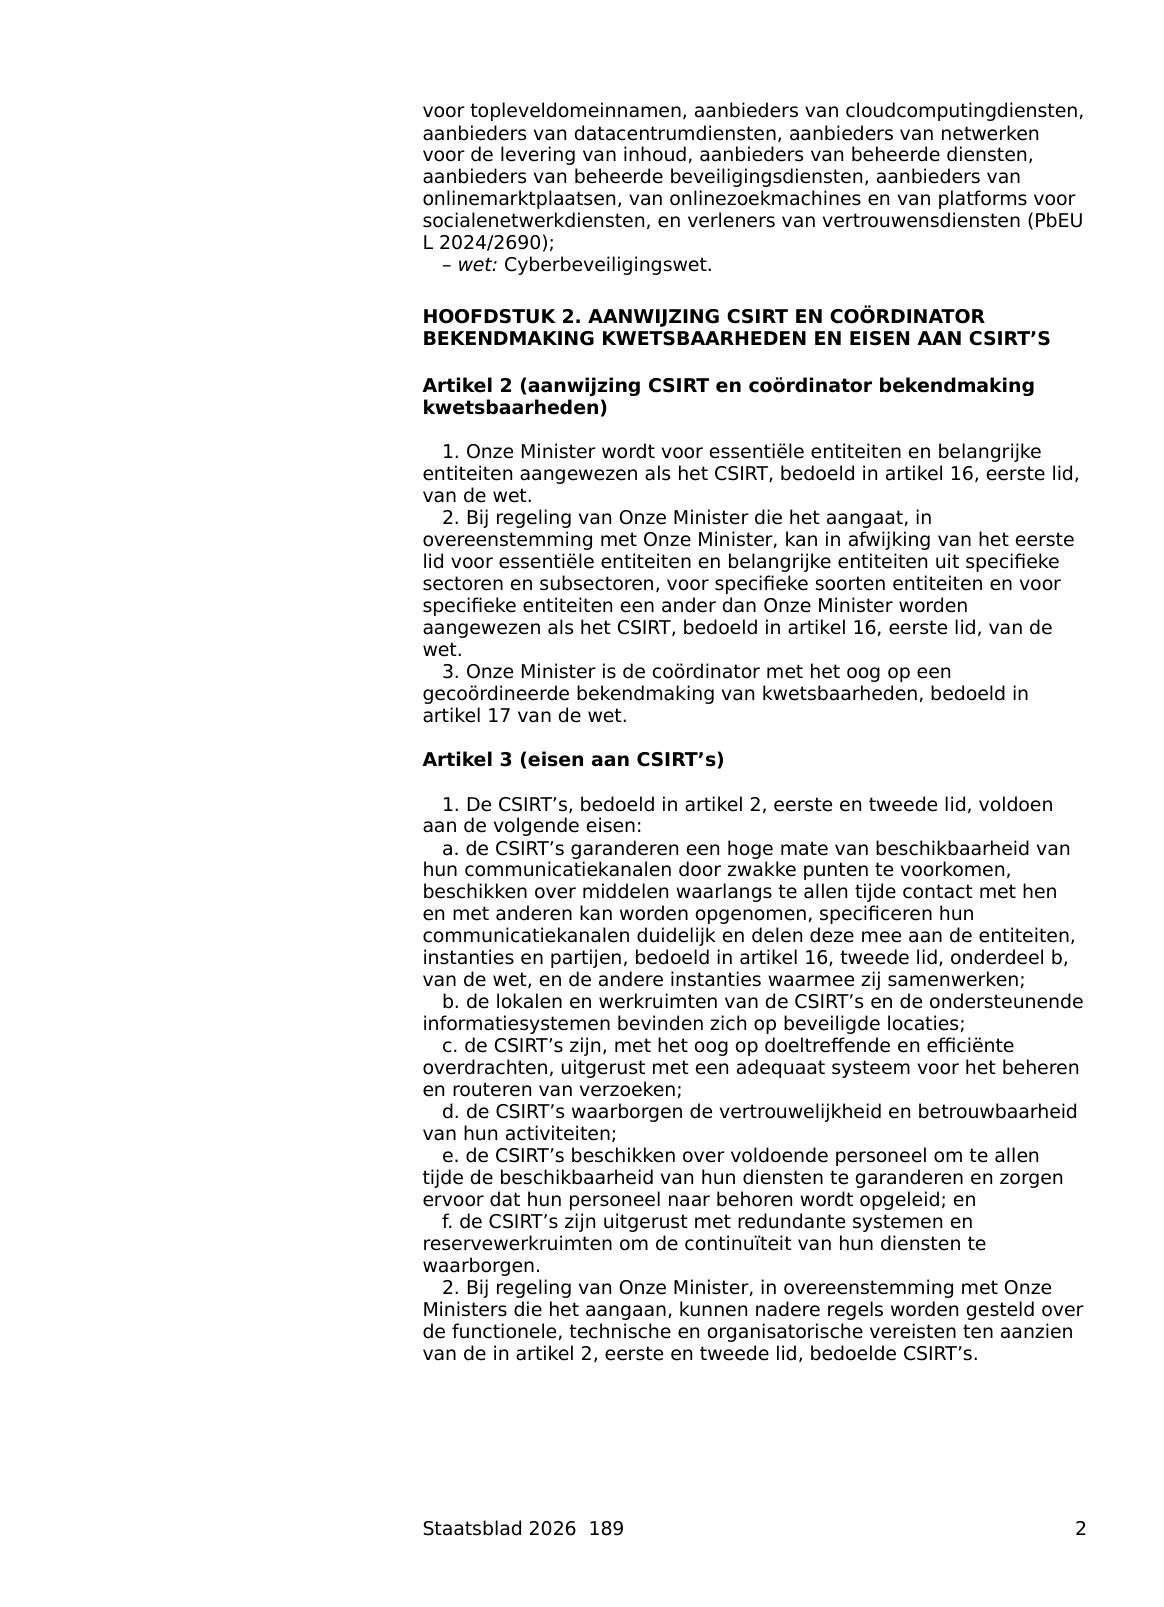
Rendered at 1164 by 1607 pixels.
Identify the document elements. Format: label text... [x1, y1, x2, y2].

text 2. Bij regeling van Onze Minister, in overeenstemming met Onze Ministers die het aangaan, kunnen nadere regels worden gesteld over de functionele, technische en organisatorische vereisten ten aanzien van de in artikel 2, eerste en tweede lid, bedoelde CSIRT’s. [422, 1277, 1087, 1365]
text d. de CSIRT’s waarborgen de vertrouwelijkheid en betrouwbaarheid van hun activiteiten; [422, 1101, 1087, 1145]
text b. de lokalen en werkruimten van de CSIRT’s en de ondersteunende informatiesystemen bevinden zich op beveiligde locaties; [422, 991, 1087, 1035]
text voor topleveldomeinnamen, aanbieders van cloudcomputingdiensten, aanbieders van datacentrumdiensten, aanbieders van netwerken voor de levering van inhoud, aanbieders van beheerde diensten, aanbieders van beheerde beveiligingsdiensten, aanbieders van onlinemarktplaatsen, van onlinezoekmachines en van platforms voor socialenetwerkdiensten, en verleners van vertrouwensdiensten (PbEU L 2024/2690); [422, 100, 1087, 254]
text a. de CSIRT’s garanderen een hoge mate van beschikbaarheid van hun communicatiekanalen door zwakke punten te voorkomen, beschikken over middelen waarlangs te allen tijde contact met hen en met anderen kan worden opgenomen, specificeren hun communicatiekanalen duidelijk en delen deze mee aan de entiteiten, instanties en partijen, bedoeld in artikel 16, tweede lid, onderdeel b, van de wet, en de andere instanties waarmee zij samenwerken; [422, 837, 1087, 991]
subtitle Artikel 2 (aanwijzing CSIRT en coördinator bekendmaking kwetsbaarheden) [422, 375, 1087, 419]
subtitle HOOFDSTUK 2. AANWIJZING CSIRT EN COÖRDINATOR BEKENDMAKING KWETSBAARHEDEN EN EISEN AAN CSIRT’S [422, 306, 1087, 350]
text 2. Bij regeling van Onze Minister die het aangaat, in overeenstemming met Onze Minister, kan in afwijking van het eerste lid voor essentiële entiteiten en belangrijke entiteiten uit specifieke sectoren en subsectoren, voor specifieke soorten entiteiten en voor specifieke entiteiten een ander dan Onze Minister worden aangewezen als het CSIRT, bedoeld in artikel 16, eerste lid, van de wet. [422, 507, 1087, 661]
text 1. De CSIRT’s, bedoeld in artikel 2, eerste en tweede lid, voldoen aan de volgende eisen: [422, 793, 1087, 837]
text – wet: Cyberbeveiligingswet. [422, 254, 1087, 276]
text e. de CSIRT’s beschikken over voldoende personeel om te allen tijde de beschikbaarheid van hun diensten te garanderen en zorgen ervoor dat hun personeel naar behoren wordt opgeleid; en [422, 1145, 1087, 1211]
text 3. Onze Minister is de coördinator met het oog op een gecoördineerde bekendmaking van kwetsbaarheden, bedoeld in artikel 17 van de wet. [422, 661, 1087, 727]
text 1. Onze Minister wordt voor essentiële entiteiten en belangrijke entiteiten aangewezen als het CSIRT, bedoeld in artikel 16, eerste lid, van de wet. [422, 441, 1087, 507]
text f. de CSIRT’s zijn uitgerust met redundante systemen en reservewerkruimten om de continuïteit van hun diensten te waarborgen. [422, 1211, 1087, 1277]
subtitle Artikel 3 (eisen aan CSIRT’s) [422, 749, 1087, 771]
text c. de CSIRT’s zijn, met het oog op doeltreffende en efficiënte overdrachten, uitgerust met een adequaat systeem voor het beheren en routeren van verzoeken; [422, 1035, 1087, 1101]
